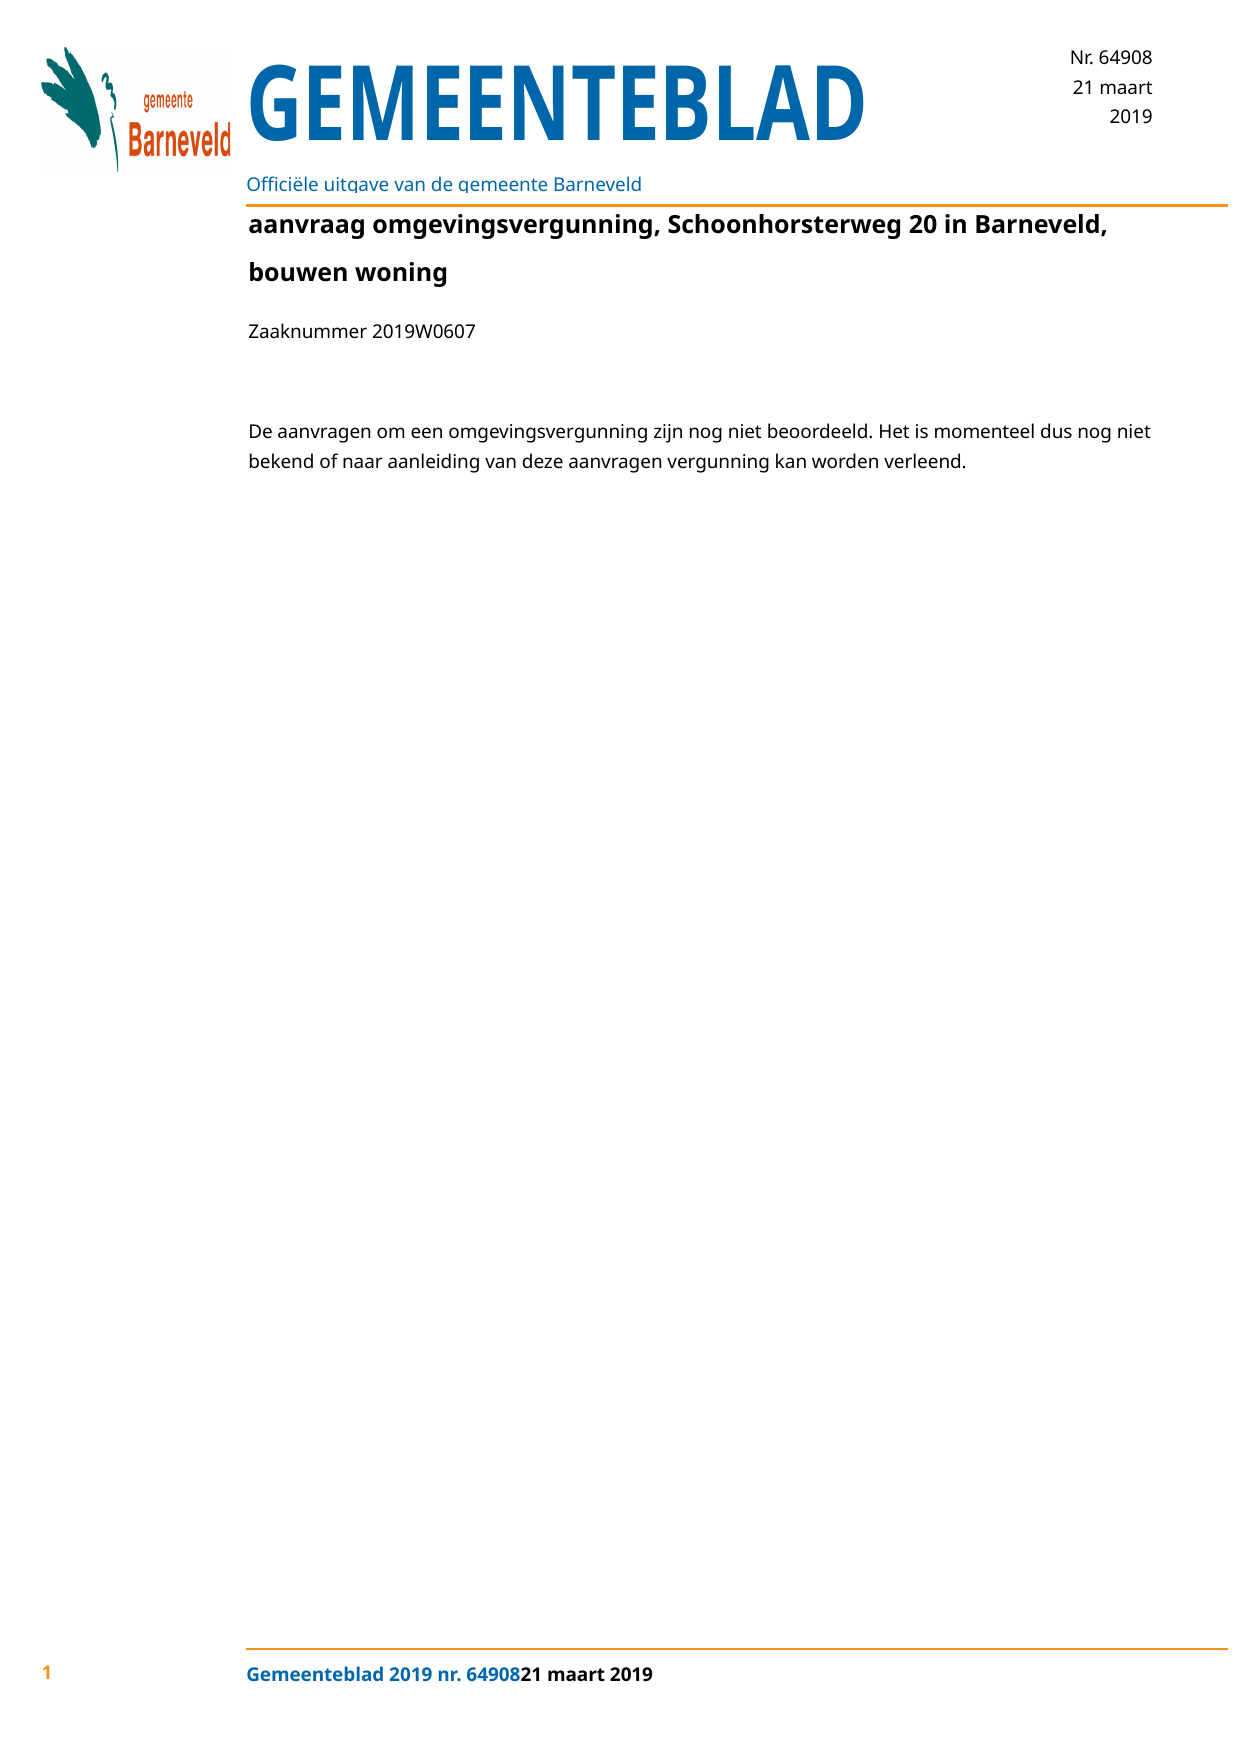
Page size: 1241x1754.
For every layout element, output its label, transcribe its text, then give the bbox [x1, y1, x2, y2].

text Zaaknummer 2019W0607 [248, 318, 1152, 344]
picture [41, 47, 231, 172]
text De aanvragen om een omgevingsvergunning zijn nog niet beoordeeld. Het is momenteel dus nog niet bekend of naar aanleiding van deze aanvragen vergunning kan worden verleend. [248, 419, 1152, 474]
text aanvraag omgevingsvergunning, Schoonhorsterweg 20 in Barneveld, bouwen woning [248, 207, 1152, 288]
